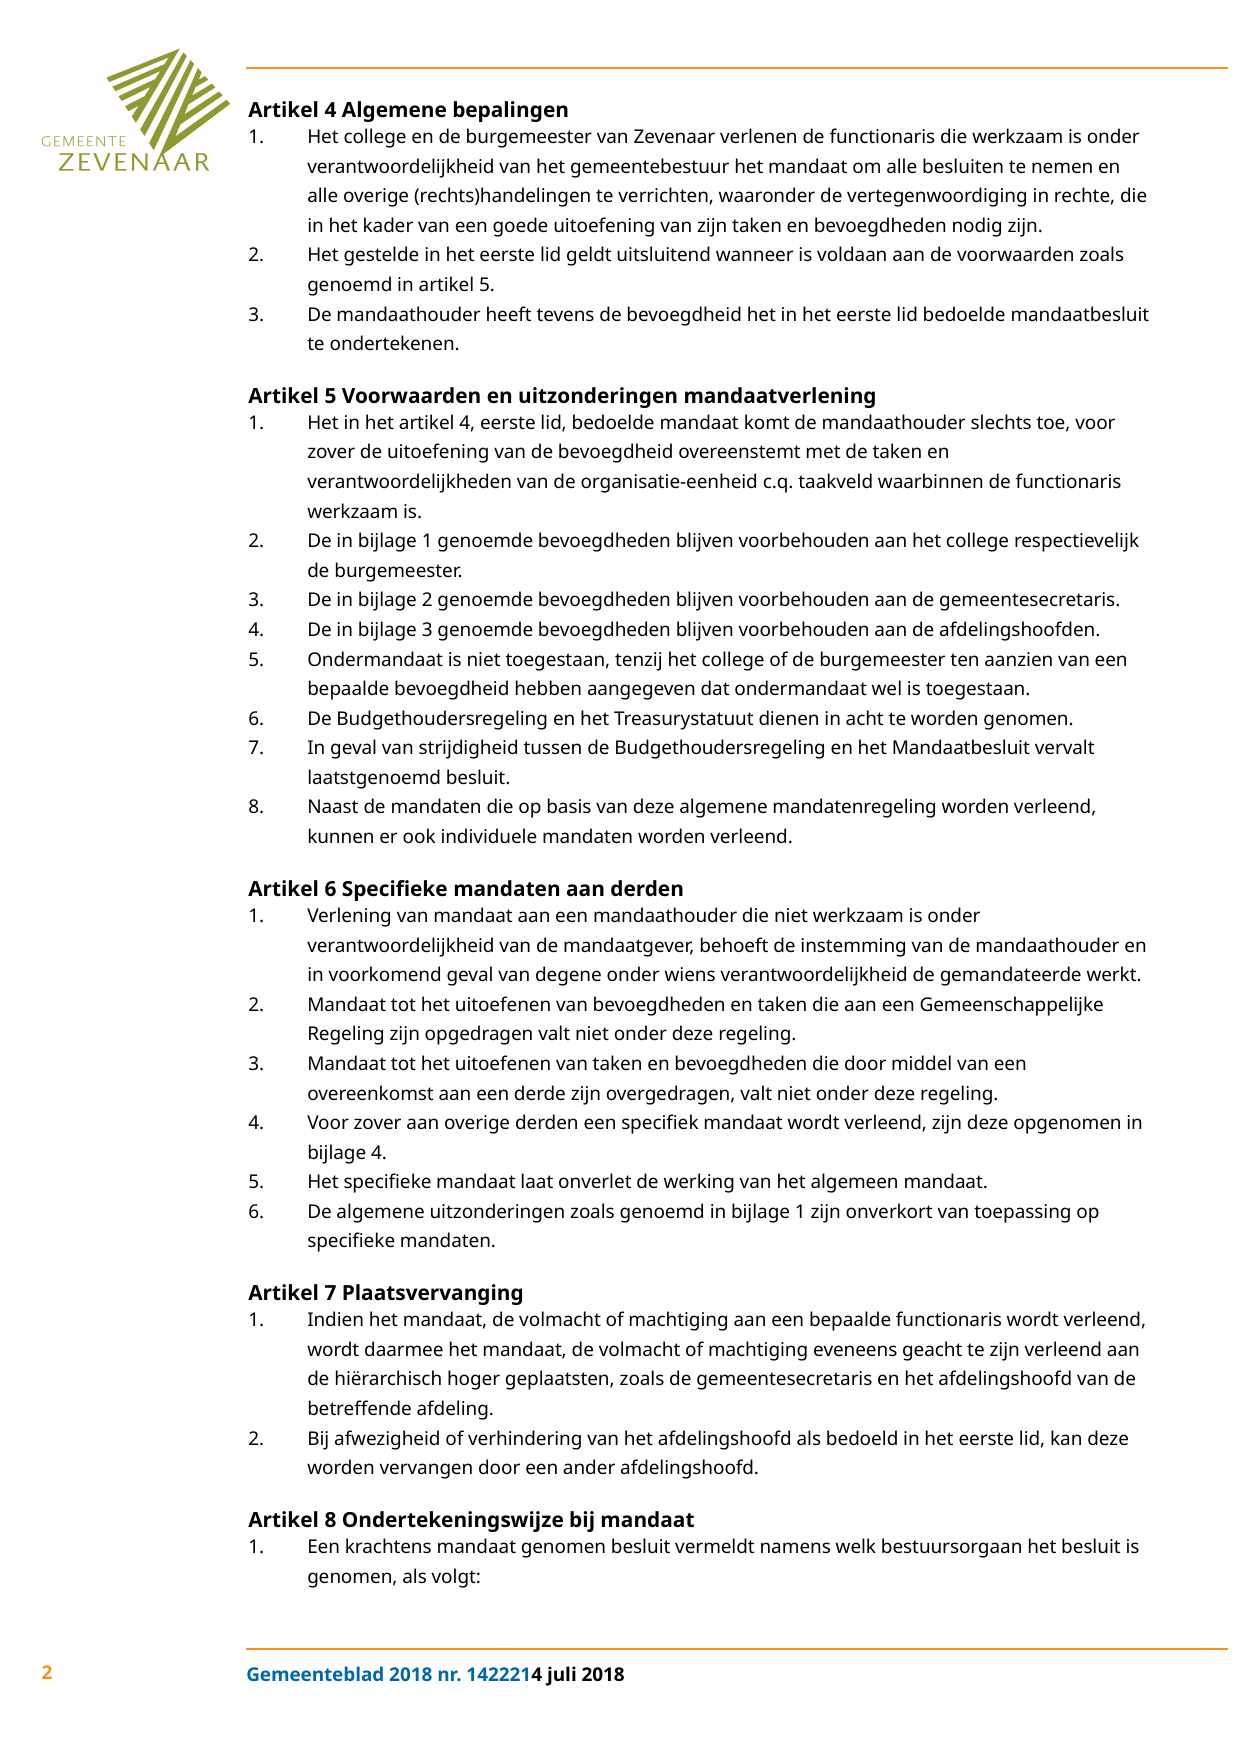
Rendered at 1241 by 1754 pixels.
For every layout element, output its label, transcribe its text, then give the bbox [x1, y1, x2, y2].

text Artikel 4 Algemene bepalingen [248, 95, 1152, 123]
list De in bijlage 1 genoemde bevoegdheden blijven voorbehouden aan het college respectievelijk de burgemeester. [248, 527, 1152, 583]
list Het specifieke mandaat laat onverlet de werking van het algemeen mandaat. [248, 1168, 1152, 1194]
list Het college en de burgemeester van Zevenaar verlenen de functionaris die werkzaam is onder verantwoordelijkheid van het gemeentebestuur het mandaat om alle besluiten te nemen en alle overige (rechts)handelingen te verrichten, waaronder de vertegenwoordiging in rechte, die in het kader van een goede uitoefening van zijn taken en bevoegdheden nodig zijn. [248, 123, 1152, 238]
list Het gestelde in het eerste lid geldt uitsluitend wanneer is voldaan aan de voorwaarden zoals genoemd in artikel 5. [248, 242, 1152, 297]
text Artikel 5 Voorwaarden en uitzonderingen mandaatverlening [248, 381, 1152, 409]
text Artikel 7 Plaatsvervanging [248, 1278, 1152, 1306]
list De algemene uitzonderingen zoals genoemd in bijlage 1 zijn onverkort van toepassing op specifieke mandaten. [248, 1198, 1152, 1253]
text Artikel 6 Specifieke mandaten aan derden [248, 874, 1152, 902]
list Bij afwezigheid of verhindering van het afdelingshoofd als bedoeld in het eerste lid, kan deze worden vervangen door een ander afdelingshoofd. [248, 1425, 1152, 1480]
picture [41, 47, 231, 172]
list De mandaathouder heeft tevens de bevoegdheid het in het eerste lid bedoelde mandaatbesluit te ondertekenen. [248, 301, 1152, 356]
list Ondermandaat is niet toegestaan, tenzij het college of de burgemeester ten aanzien van een bepaalde bevoegdheid hebben aangegeven dat ondermandaat wel is toegestaan. [248, 646, 1152, 701]
list Een krachtens mandaat genomen besluit vermeldt namens welk bestuursorgaan het besluit is genomen, als volgt: [248, 1533, 1152, 1588]
list Het in het artikel 4, eerste lid, bedoelde mandaat komt de mandaathouder slechts toe, voor zover de uitoefening van de bevoegdheid overeenstemt met de taken en verantwoordelijkheden van de organisatie-eenheid c.q. taakveld waarbinnen de functionaris werkzaam is. [248, 409, 1152, 524]
list Mandaat tot het uitoefenen van taken en bevoegdheden die door middel van een overeenkomst aan een derde zijn overgedragen, valt niet onder deze regeling. [248, 1050, 1152, 1105]
list Mandaat tot het uitoefenen van bevoegdheden en taken die aan een Gemeenschappelijke Regeling zijn opgedragen valt niet onder deze regeling. [248, 991, 1152, 1046]
list In geval van strijdigheid tussen de Budgethoudersregeling en het Mandaatbesluit vervalt laatstgenoemd besluit. [248, 734, 1152, 790]
list De Budgethoudersregeling en het Treasurystatuut dienen in acht te worden genomen. [248, 705, 1152, 731]
list De in bijlage 3 genoemde bevoegdheden blijven voorbehouden aan de afdelingshoofden. [248, 616, 1152, 642]
list Verlening van mandaat aan een mandaathouder die niet werkzaam is onder verantwoordelijkheid van de mandaatgever, behoeft de instemming van de mandaathouder en in voorkomend geval van degene onder wiens verantwoordelijkheid de gemandateerde werkt. [248, 902, 1152, 987]
list De in bijlage 2 genoemde bevoegdheden blijven voorbehouden aan de gemeentesecretaris. [248, 587, 1152, 612]
list Indien het mandaat, de volmacht of machtiging aan een bepaalde functionaris wordt verleend, wordt daarmee het mandaat, de volmacht of machtiging eveneens geacht te zijn verleend aan de hiërarchisch hoger geplaatsten, zoals de gemeentesecretaris en het afdelingshoofd van de betreffende afdeling. [248, 1306, 1152, 1421]
list Voor zover aan overige derden een specifiek mandaat wordt verleend, zijn deze opgenomen in bijlage 4. [248, 1109, 1152, 1164]
text Artikel 8 Ondertekeningswijze bij mandaat [248, 1505, 1152, 1533]
list Naast de mandaten die op basis van deze algemene mandatenregeling worden verleend, kunnen er ook individuele mandaten worden verleend. [248, 794, 1152, 849]
